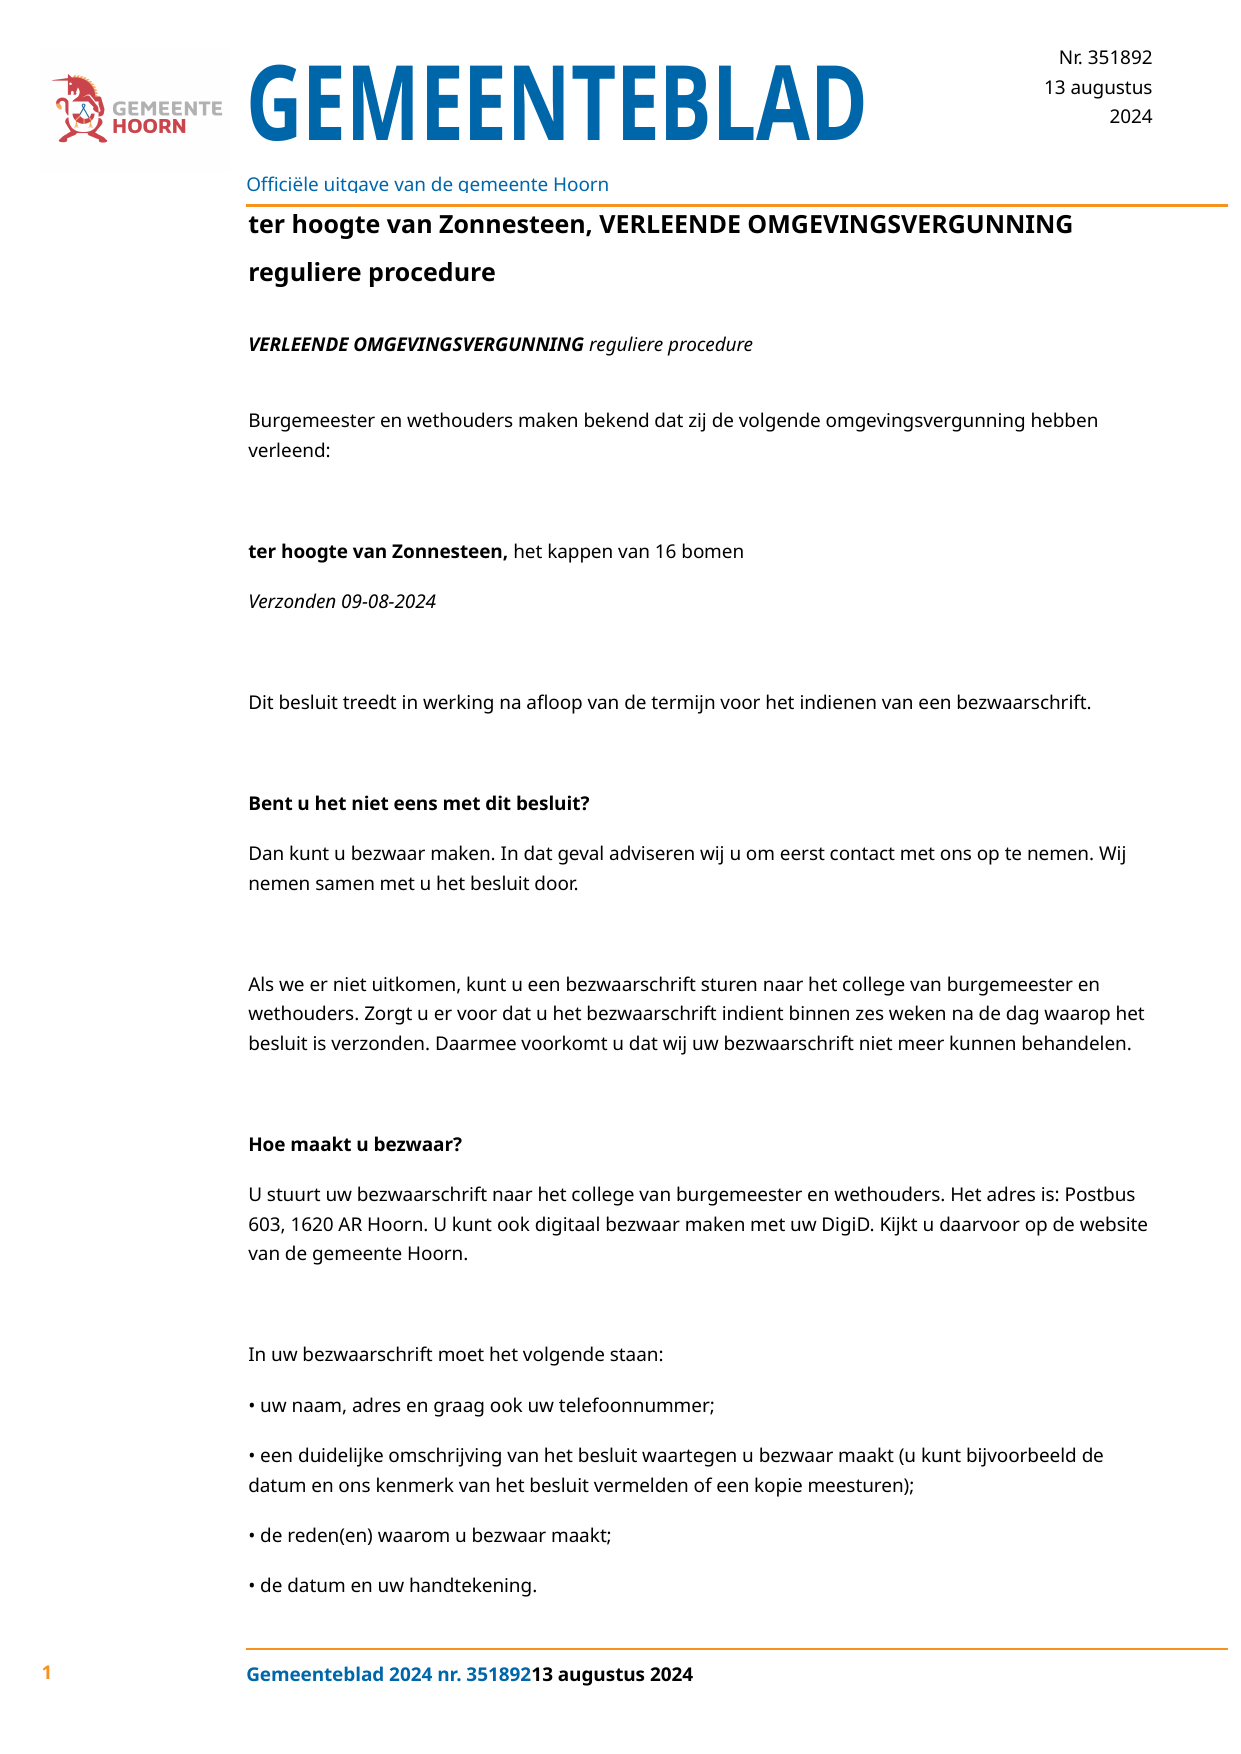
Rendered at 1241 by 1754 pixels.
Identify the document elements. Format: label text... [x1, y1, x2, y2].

text Als we er niet uitkomen, kunt u een bezwaarschrift sturen naar het college van burgemeester en wethouders. Zorgt u er voor dat u het bezwaarschrift indient binnen zes weken na de dag waarop het besluit is verzonden. Daarmee voorkomt u dat wij uw bezwaarschrift niet meer kunnen behandelen. [248, 971, 1152, 1056]
text Dit besluit treedt in werking na afloop van de termijn voor het indienen van een bezwaarschrift. [248, 689, 1152, 715]
text ter hoogte van Zonnesteen, het kappen van 16 bomen [248, 538, 1152, 564]
text Bent u het niet eens met dit besluit? [248, 790, 1152, 816]
text • de reden(en) waarom u bezwaar maakt; [248, 1522, 1152, 1548]
text • de datum en uw handtekening. [248, 1573, 1152, 1598]
text • uw naam, adres en graag ook uw telefoonnummer; [248, 1392, 1152, 1417]
text VERLEENDE OMGEVINGSVERGUNNING reguliere procedure [248, 331, 1152, 357]
text • een duidelijke omschrijving van het besluit waartegen u bezwaar maakt (u kunt bijvoorbeeld de datum en ons kenmerk van het besluit vermelden of een kopie meesturen); [248, 1442, 1152, 1497]
text U stuurt uw bezwaarschrift naar het college van burgemeester en wethouders. Het adres is: Postbus 603, 1620 AR Hoorn. U kunt ook digitaal bezwaar maken met uw DigiD. Kijkt u daarvoor op de website van de gemeente Hoorn. [248, 1181, 1152, 1266]
text Dan kunt u bezwaar maken. In dat geval adviseren wij u om eerst contact met ons op te nemen. Wij nemen samen met u het besluit door. [248, 841, 1152, 896]
picture [41, 47, 231, 172]
text ter hoogte van Zonnesteen, VERLEENDE OMGEVINGSVERGUNNING reguliere procedure [248, 207, 1152, 288]
text Burgemeester en wethouders maken bekend dat zij de volgende omgevingsvergunning hebben verleend: [248, 408, 1152, 463]
text Hoe maakt u bezwaar? [248, 1131, 1152, 1157]
text Verzonden 09-08-2024 [248, 588, 1152, 614]
text In uw bezwaarschrift moet het volgende staan: [248, 1341, 1152, 1367]
